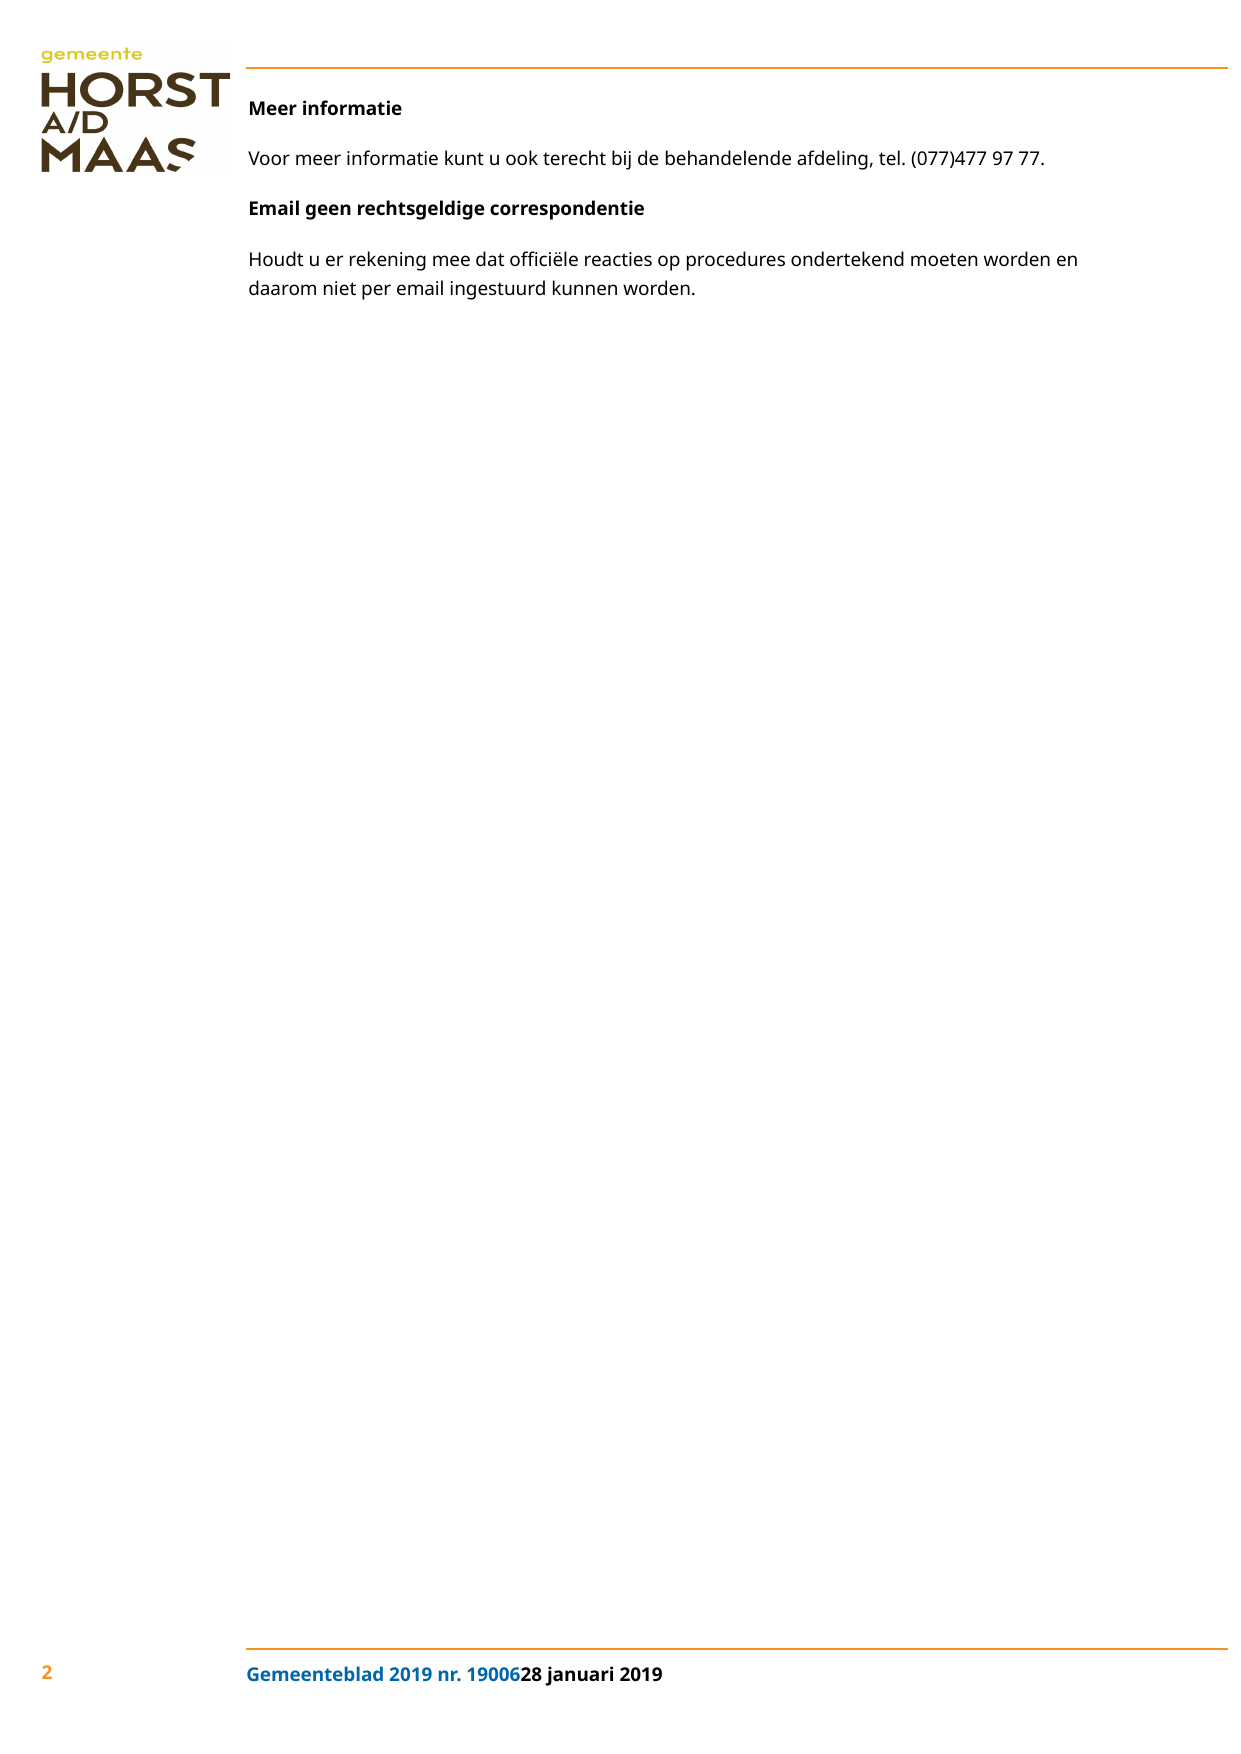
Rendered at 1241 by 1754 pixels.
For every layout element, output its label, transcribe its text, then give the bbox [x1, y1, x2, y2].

text Houdt u er rekening mee dat officiële reacties op procedures ondertekend moeten worden en daarom niet per email ingestuurd kunnen worden. [248, 246, 1152, 301]
text Voor meer informatie kunt u ook terecht bij de behandelende afdeling, tel. (077)477 97 77. [248, 145, 1152, 171]
text Email geen rechtsgeldige correspondentie [248, 196, 1152, 221]
picture [41, 47, 231, 172]
text Meer informatie [248, 95, 1152, 121]
